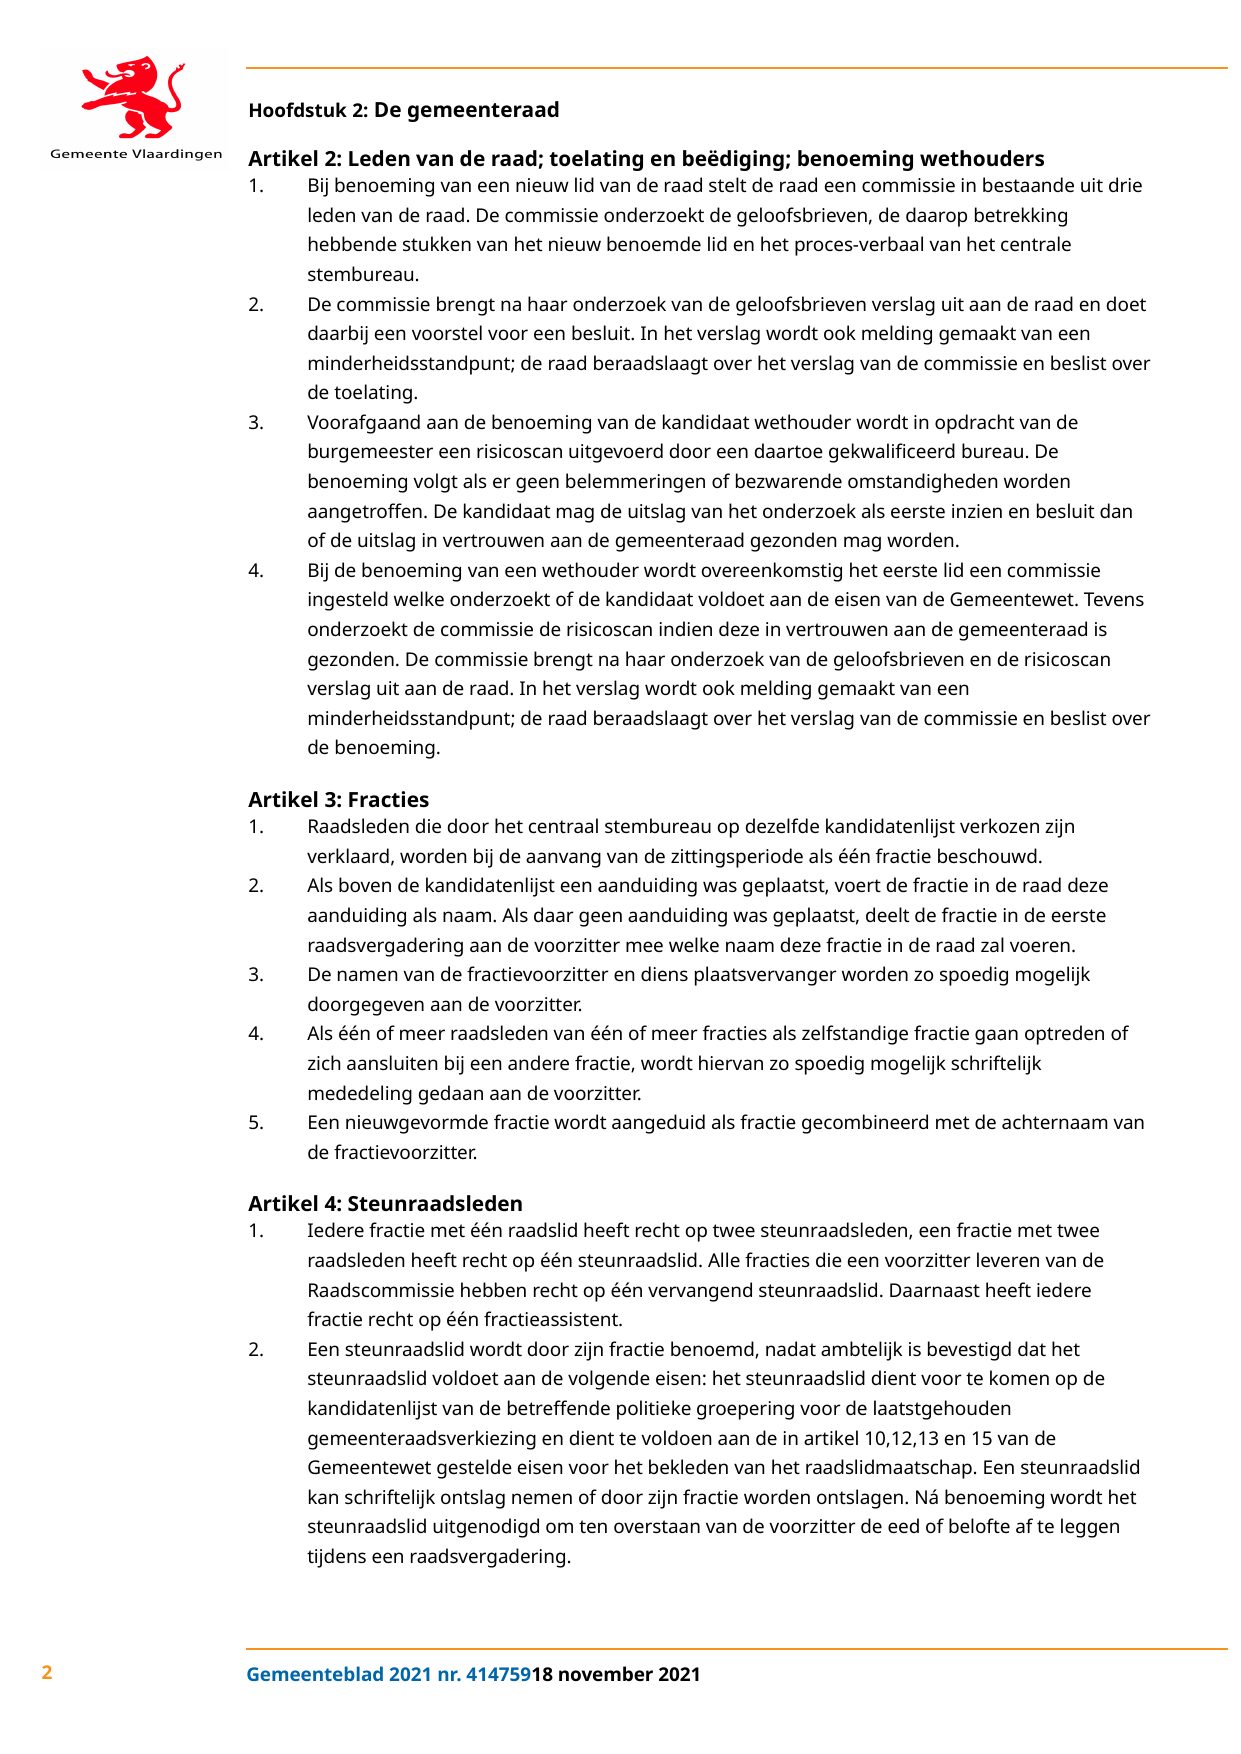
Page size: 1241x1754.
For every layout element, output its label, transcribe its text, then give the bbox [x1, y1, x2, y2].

text Hoofdstuk 2: De gemeenteraad [248, 95, 1152, 123]
list Bĳ benoeming van een nieuw lid van de raad stelt de raad een commissie in bestaande uit drie leden van de raad. De commissie onderzoekt de geloofsbrieven, de daarop betrekking hebbende stukken van het nieuw benoemde lid en het proces-verbaal van het centrale stembureau. [248, 172, 1152, 287]
list Raadsleden die door het centraal stembureau op dezelfde kandidatenlijst verkozen zijn verklaard, worden bij de aanvang van de zittingsperiode als één fractie beschouwd. [248, 813, 1152, 869]
list De commissie brengt na haar onderzoek van de geloofsbrieven verslag uit aan de raad en doet daarbĳ een voorstel voor een besluit. In het verslag wordt ook melding gemaakt van een minderheidsstandpunt; de raad beraadslaagt over het verslag van de commissie en beslist over de toelating. [248, 291, 1152, 405]
list Als boven de kandidatenlijst een aanduiding was geplaatst, voert de fractie in de raad deze aanduiding als naam. Als daar geen aanduiding was geplaatst, deelt de fractie in de eerste raadsvergadering aan de voorzitter mee welke naam deze fractie in de raad zal voeren. [248, 873, 1152, 957]
list Bĳ de benoeming van een wethouder wordt overeenkomstig het eerste lid een commissie ingesteld welke onderzoekt of de kandidaat voldoet aan de eisen van de Gemeentewet. Tevens onderzoekt de commissie de risicoscan indien deze in vertrouwen aan de gemeenteraad is gezonden. De commissie brengt na haar onderzoek van de geloofsbrieven en de risicoscan verslag uit aan de raad. In het verslag wordt ook melding gemaakt van een minderheidsstandpunt; de raad beraadslaagt over het verslag van de commissie en beslist over de benoeming. [248, 557, 1152, 760]
text Artikel 3: Fracties [248, 785, 1152, 813]
list Voorafgaand aan de benoeming van de kandidaat wethouder wordt in opdracht van de burgemeester een risicoscan uitgevoerd door een daartoe gekwalificeerd bureau. De benoeming volgt als er geen belemmeringen of bezwarende omstandigheden worden aangetroffen. De kandidaat mag de uitslag van het onderzoek als eerste inzien en besluit dan of de uitslag in vertrouwen aan de gemeenteraad gezonden mag worden. [248, 409, 1152, 553]
picture [41, 47, 231, 172]
list Als één of meer raadsleden van één of meer fracties als zelfstandige fractie gaan optreden of zich aansluiten bij een andere fractie, wordt hiervan zo spoedig mogelijk schriftelijk mededeling gedaan aan de voorzitter. [248, 1021, 1152, 1105]
list Iedere fractie met één raadslid heeft recht op twee steunraadsleden, een fractie met twee raadsleden heeft recht op één steunraadslid. Alle fracties die een voorzitter leveren van de Raadscommissie hebben recht op één vervangend steunraadslid. Daarnaast heeft iedere fractie recht op één fractieassistent. [248, 1218, 1152, 1332]
list De namen van de fractievoorzitter en diens plaatsvervanger worden zo spoedig mogelijk doorgegeven aan de voorzitter. [248, 961, 1152, 1017]
text Artikel 4: Steunraadsleden [248, 1189, 1152, 1218]
list Een steunraadslid wordt door zĳn fractie benoemd, nadat ambtelijk is bevestigd dat het steunraadslid voldoet aan de volgende eisen: het steunraadslid dient voor te komen op de kandidatenlĳst van de betreffende politieke groepering voor de laatstgehouden gemeenteraadsverkiezing en dient te voldoen aan de in artikel 10,12,13 en 15 van de Gemeentewet gestelde eisen voor het bekleden van het raadslidmaatschap. Een steunraadslid kan schriftelijk ontslag nemen of door zijn fractie worden ontslagen. Ná benoeming wordt het steunraadslid uitgenodigd om ten overstaan van de voorzitter de eed of belofte af te leggen tĳdens een raadsvergadering. [248, 1336, 1152, 1569]
text Artikel 2: Leden van de raad; toelating en beëdiging; benoeming wethouders [248, 144, 1152, 172]
list Een nieuwgevormde fractie wordt aangeduid als fractie gecombineerd met de achternaam van de fractievoorzitter. [248, 1109, 1152, 1164]
